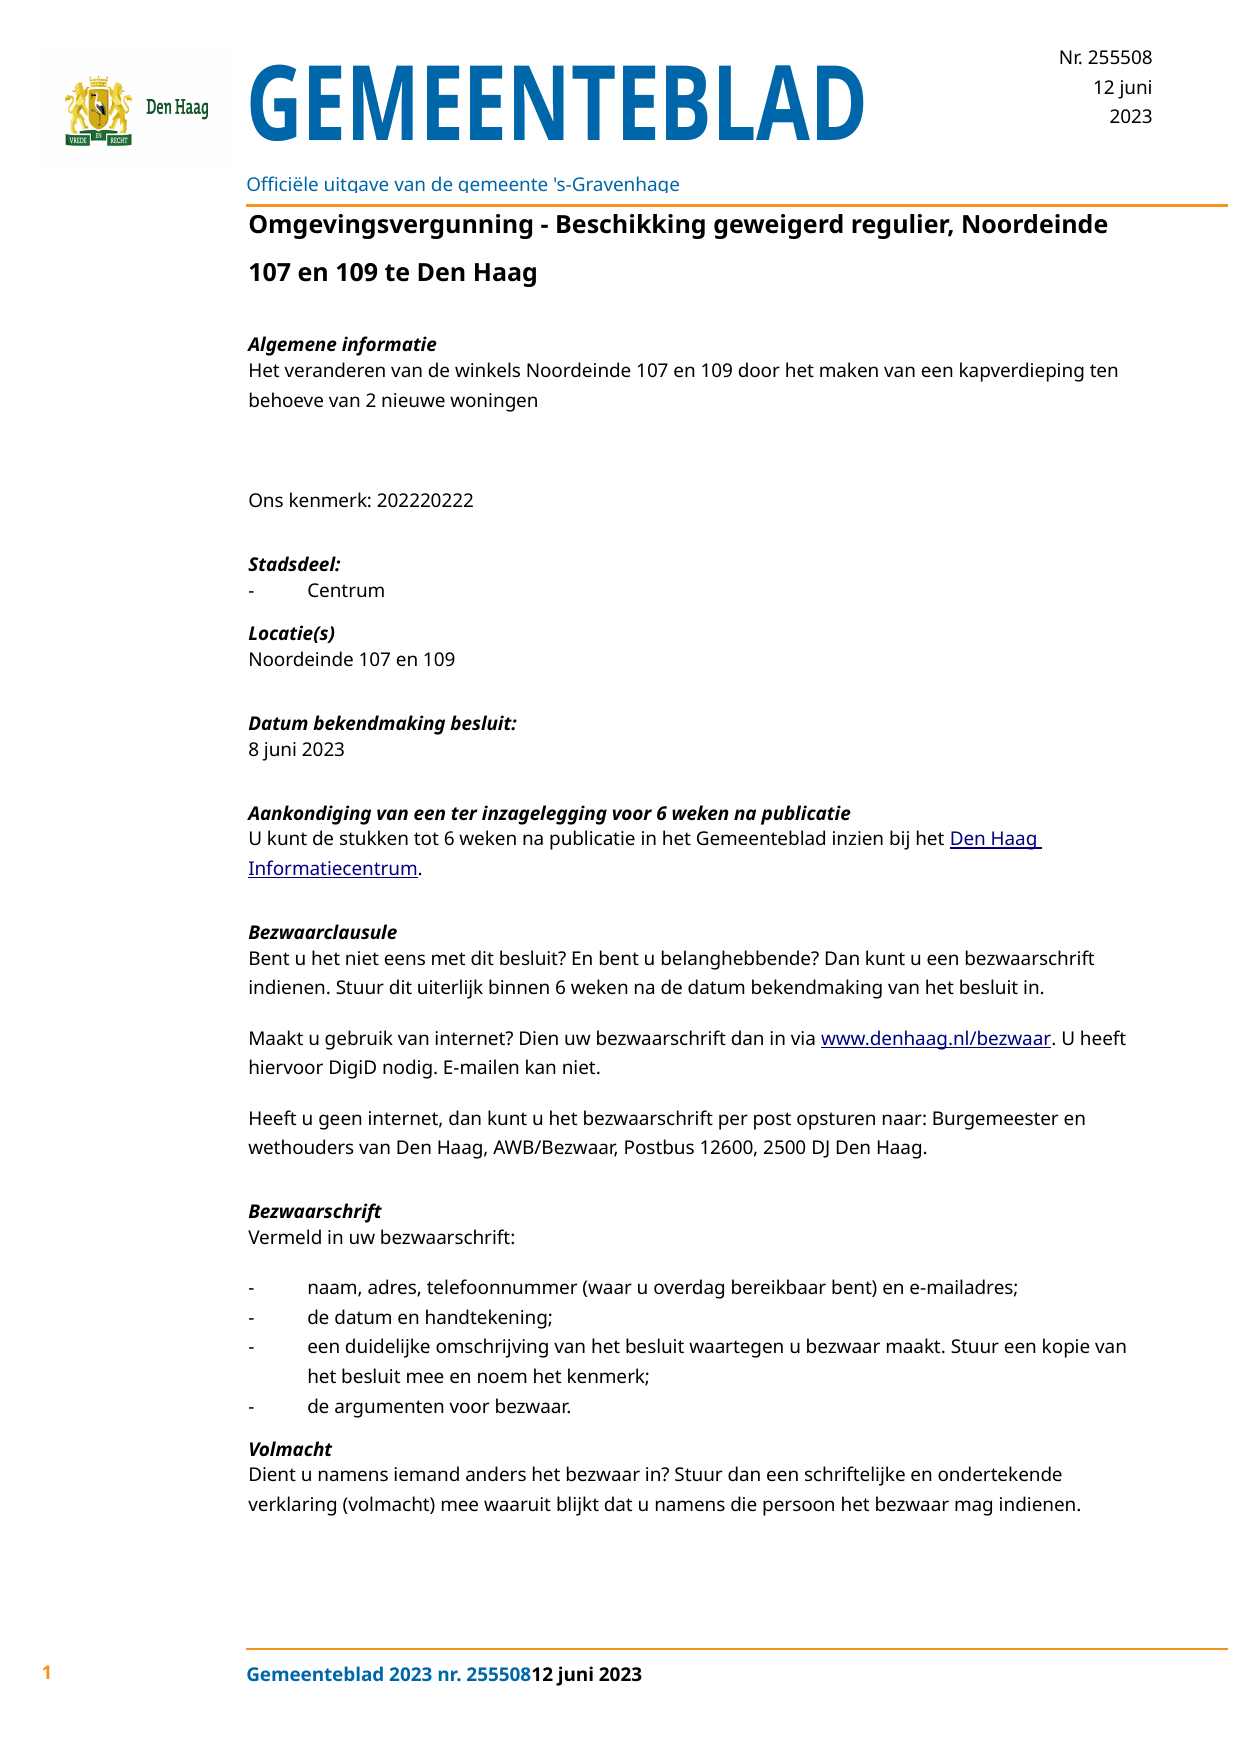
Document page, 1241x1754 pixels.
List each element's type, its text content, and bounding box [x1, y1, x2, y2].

picture [41, 47, 231, 172]
text Maakt u gebruik van internet? Dien uw bezwaarschrift dan in via www.denhaag.nl/bezwaar. U heeft hiervoor DigiD nodig. E-mailen kan niet. [248, 1025, 1152, 1080]
text Locatie(s) [248, 620, 1152, 646]
list Centrum [248, 577, 1152, 603]
list de argumenten voor bezwaar. [248, 1393, 1152, 1418]
list de datum en handtekening; [248, 1304, 1152, 1330]
text Volmacht [248, 1436, 1152, 1462]
text Omgevingsvergunning - Beschikking geweigerd regulier, Noordeinde 107 en 109 te Den Haag [248, 207, 1152, 288]
text Bent u het niet eens met dit besluit? En bent u belanghebbende? Dan kunt u een bezwaarschrift indienen. Stuur dit uiterlijk binnen 6 weken na de datum bekendmaking van het besluit in. [248, 945, 1152, 1000]
text Dient u namens iemand anders het bezwaar in? Stuur dan een schriftelijke en ondertekende verklaring (volmacht) mee waaruit blijkt dat u namens die persoon het bezwaar mag indienen. [248, 1462, 1152, 1517]
text Heeft u geen internet, dan kunt u het bezwaarschrift per post opsturen naar: Burgemeester en wethouders van Den Haag, AWB/Bezwaar, Postbus 12600, 2500 DJ Den Haag. [248, 1105, 1152, 1160]
text Aankondiging van een ter inzagelegging voor 6 weken na publicatie [248, 800, 1152, 826]
text Datum bekendmaking besluit: [248, 710, 1152, 736]
text Stadsdeel: [248, 552, 1152, 577]
text Ons kenmerk: 202220222 [248, 488, 1152, 513]
list naam, adres, telefoonnummer (waar u overdag bereikbaar bent) en e-mailadres; [248, 1274, 1152, 1300]
text Het veranderen van de winkels Noordeinde 107 en 109 door het maken van een kapverdieping ten behoeve van 2 nieuwe woningen [248, 357, 1152, 412]
text Algemene informatie [248, 331, 1152, 357]
text Bezwaarschrift [248, 1198, 1152, 1224]
text Noordeinde 107 en 109 [248, 646, 1152, 672]
list een duidelijke omschrijving van het besluit waartegen u bezwaar maakt. Stuur een kopie van het besluit mee en noem het kenmerk; [248, 1334, 1152, 1389]
text Vermeld in uw bezwaarschrift: [248, 1224, 1152, 1250]
text 8 juni 2023 [248, 736, 1152, 762]
text U kunt de stukken tot 6 weken na publicatie in het Gemeenteblad inzien bij het Den Haag Informatiecentrum. [248, 826, 1152, 881]
text Bezwaarclausule [248, 919, 1152, 945]
